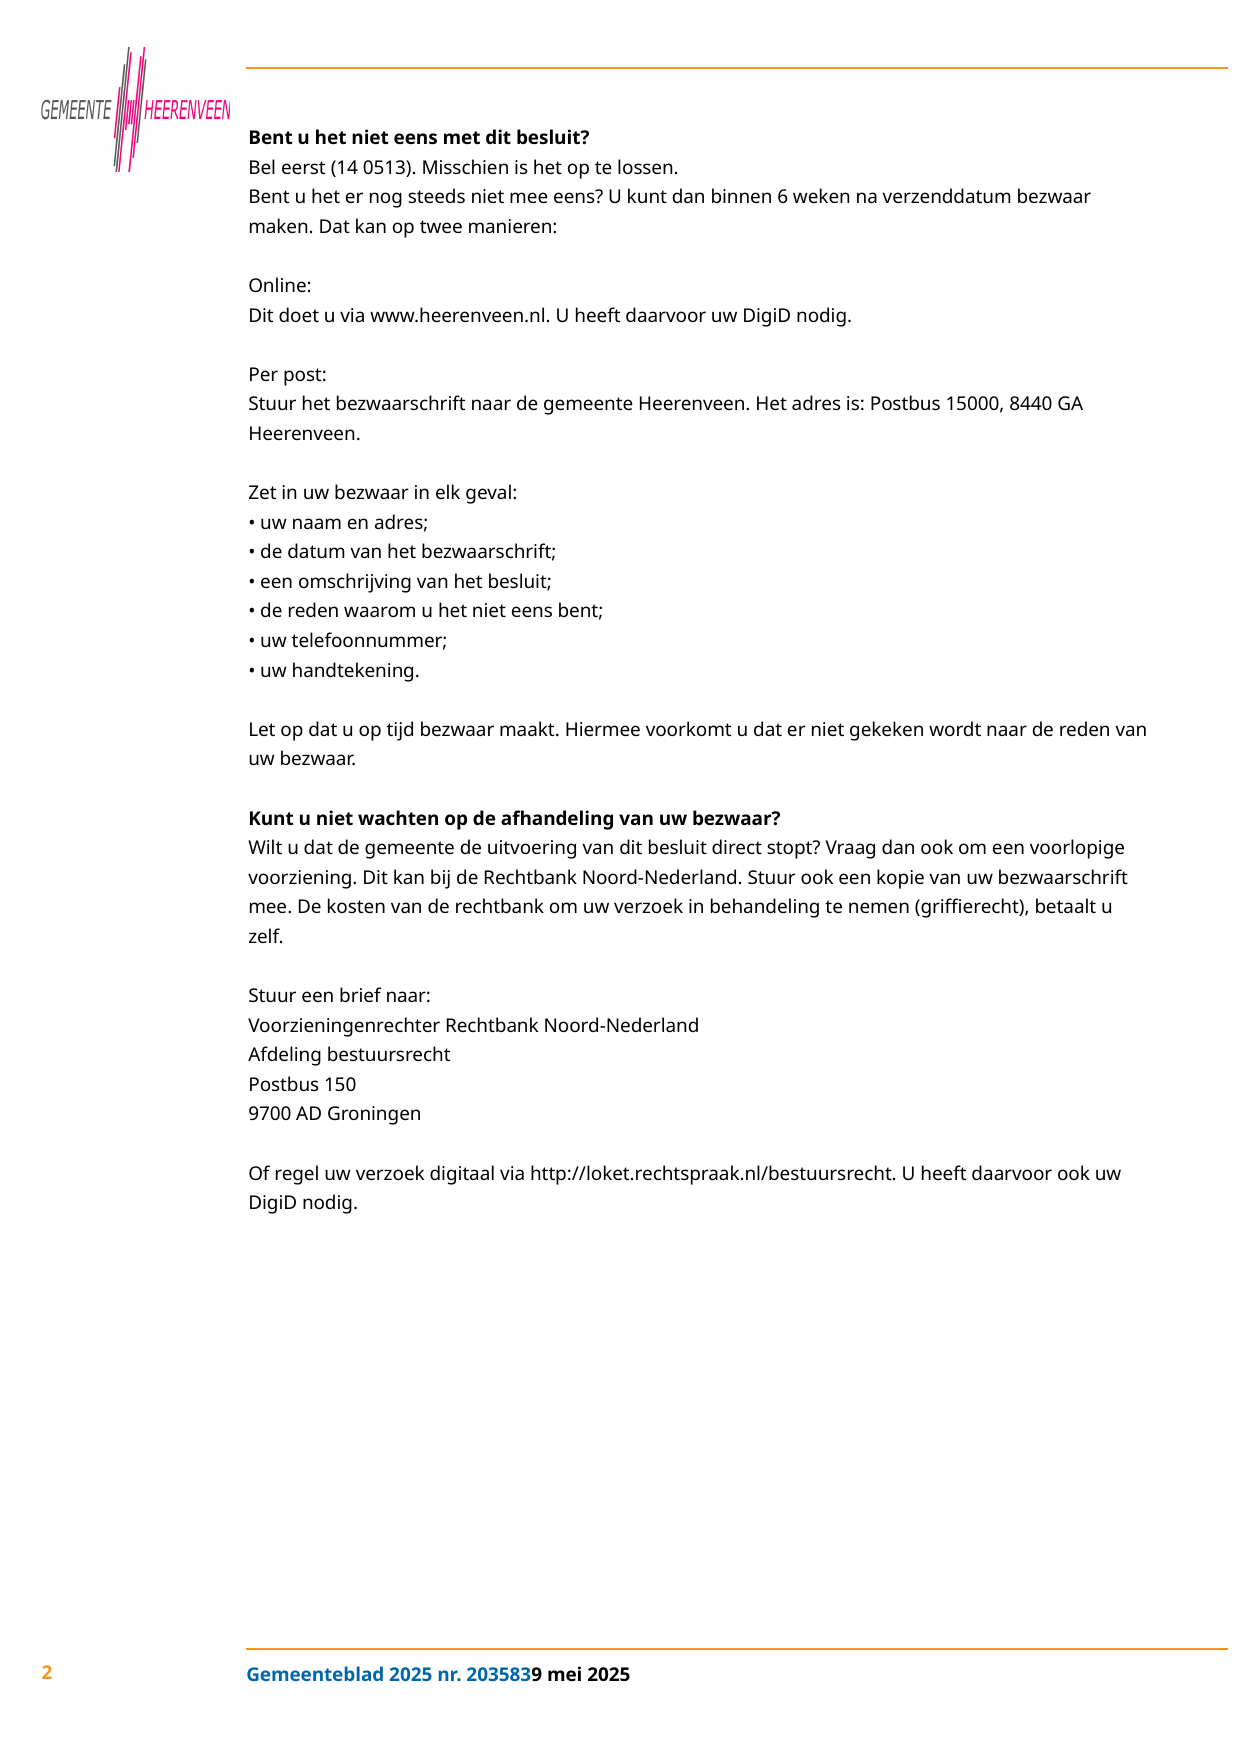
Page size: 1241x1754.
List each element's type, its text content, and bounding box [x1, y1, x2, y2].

text Bent u het niet eens met dit besluit? [248, 124, 1152, 150]
text Postbus 150 [248, 1071, 1152, 1097]
picture [41, 47, 231, 172]
text Let op dat u op tijd bezwaar maakt. Hiermee voorkomt u dat er niet gekeken wordt naar de reden van uw bezwaar. [248, 716, 1152, 771]
text • uw telefoonnummer; [248, 627, 1152, 653]
text Per post: [248, 361, 1152, 387]
text Wilt u dat de gemeente de uitvoering van dit besluit direct stopt? Vraag dan ook om een voorlopige voorziening. Dit kan bij de Rechtbank Noord-Nederland. Stuur ook een kopie van uw bezwaarschrift mee. De kosten van de rechtbank om uw verzoek in behandeling te nemen (griffierecht), betaalt u zelf. [248, 834, 1152, 949]
text Bel eerst (14 0513). Misschien is het op te lossen. [248, 154, 1152, 180]
text Of regel uw verzoek digitaal via http://loket.rechtspraak.nl/bestuursrecht. U heeft daarvoor ook uw DigiD nodig. [248, 1160, 1152, 1215]
text • uw handtekening. [248, 657, 1152, 683]
text Afdeling bestuursrecht [248, 1041, 1152, 1067]
text Online: [248, 272, 1152, 298]
text 9700 AD Groningen [248, 1101, 1152, 1126]
text Stuur een brief naar: [248, 982, 1152, 1008]
text • een omschrijving van het besluit; [248, 568, 1152, 594]
text • de datum van het bezwaarschrift; [248, 538, 1152, 564]
text • de reden waarom u het niet eens bent; [248, 598, 1152, 623]
text Dit doet u via www.heerenveen.nl. U heeft daarvoor uw DigiD nodig. [248, 302, 1152, 328]
text Voorzieningenrechter Rechtbank Noord-Nederland [248, 1012, 1152, 1038]
text Zet in uw bezwaar in elk geval: [248, 479, 1152, 505]
text Kunt u niet wachten op de afhandeling van uw bezwaar? [248, 805, 1152, 831]
text • uw naam en adres; [248, 509, 1152, 535]
text Bent u het er nog steeds niet mee eens? U kunt dan binnen 6 weken na verzenddatum bezwaar maken. Dat kan op twee manieren: [248, 183, 1152, 239]
text Stuur het bezwaarschrift naar de gemeente Heerenveen. Het adres is: Postbus 15000, 8440 GA Heerenveen. [248, 391, 1152, 446]
